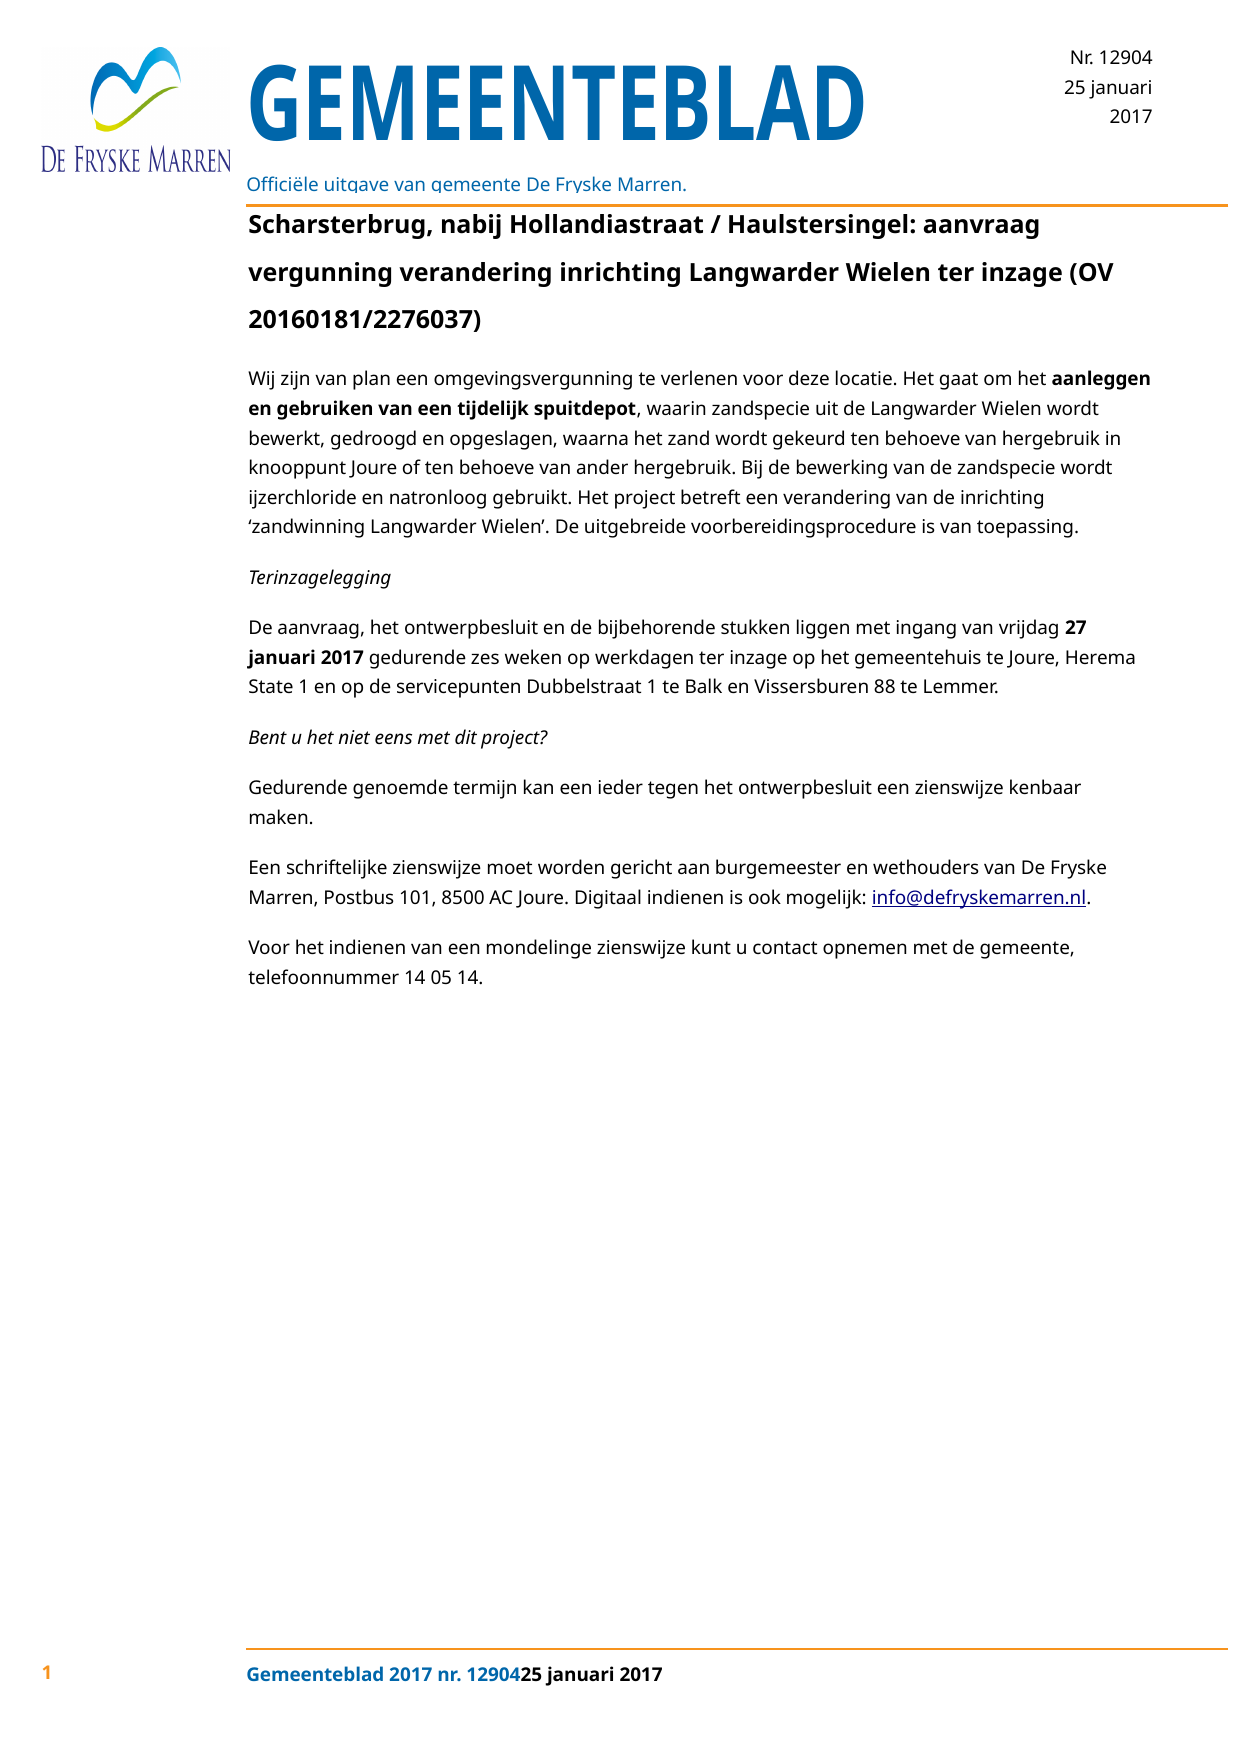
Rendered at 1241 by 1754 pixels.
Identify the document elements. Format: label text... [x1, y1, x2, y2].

text Bent u het niet eens met dit project? [248, 724, 1152, 749]
text Scharsterbrug, nabij Hollandiastraat / Haulstersingel: aanvraag vergunning verandering inrichting Langwarder Wielen ter inzage (OV 20160181/2276037) [248, 207, 1152, 336]
text Een schriftelijke zienswijze moet worden gericht aan burgemeester en wethouders van De Fryske Marren, Postbus 101, 8500 AC Joure. Digitaal indienen is ook mogelijk: info@defryskemarren.nl. [248, 854, 1152, 909]
text De aanvraag, het ontwerpbesluit en de bijbehorende stukken liggen met ingang van vrijdag 27 januari 2017 gedurende zes weken op werkdagen ter inzage op het gemeentehuis te Joure, Herema State 1 en op de servicepunten Dubbelstraat 1 te Balk en Vissersburen 88 te Lemmer. [248, 614, 1152, 699]
text Terinzagelegging [248, 564, 1152, 589]
text Wij zijn van plan een omgevingsvergunning te verlenen voor deze locatie. Het gaat om het aanleggen en gebruiken van een tijdelijk spuitdepot, waarin zandspecie uit de Langwarder Wielen wordt bewerkt, gedroogd en opgeslagen, waarna het zand wordt gekeurd ten behoeve van hergebruik in knooppunt Joure of ten behoeve van ander hergebruik. Bij de bewerking van de zandspecie wordt ijzerchloride en natronloog gebruikt. Het project betreft een verandering van de inrichting ‘zandwinning Langwarder Wielen’. De uitgebreide voorbereidingsprocedure is van toepassing. [248, 366, 1152, 539]
picture [41, 47, 231, 172]
text Voor het indienen van een mondelinge zienswijze kunt u contact opnemen met de gemeente, telefoonnummer 14 05 14. [248, 934, 1152, 989]
text Gedurende genoemde termijn kan een ieder tegen het ontwerpbesluit een zienswijze kenbaar maken. [248, 774, 1152, 829]
